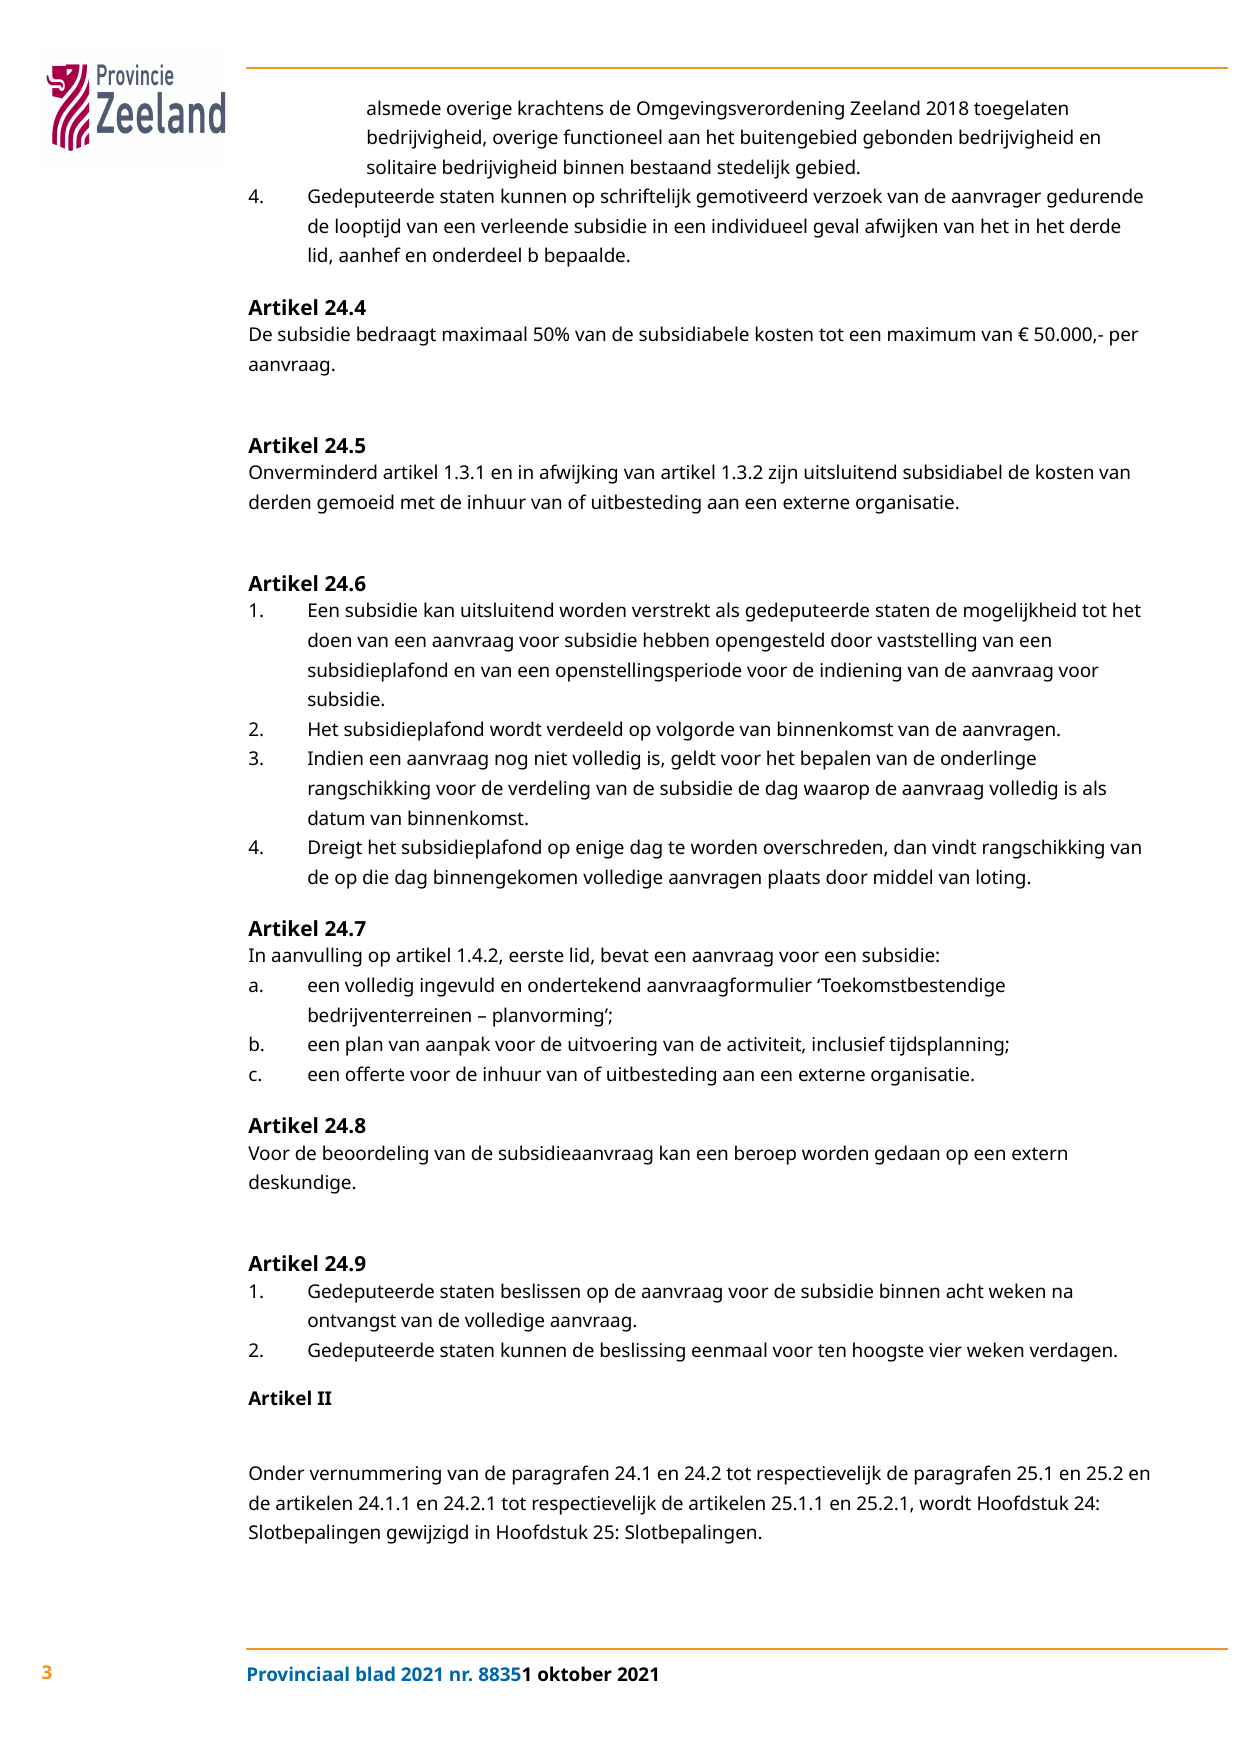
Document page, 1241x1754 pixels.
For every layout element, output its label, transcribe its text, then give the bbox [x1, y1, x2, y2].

list een plan van aanpak voor de uitvoering van de activiteit, inclusief tijdsplanning; [248, 1031, 1152, 1057]
list Gedeputeerde staten kunnen op schriftelijk gemotiveerd verzoek van de aanvrager gedurende de looptijd van een verleende subsidie in een individueel geval afwijken van het in het derde lid, aanhef en onderdeel b bepaalde. [248, 183, 1152, 268]
text Artikel II [248, 1383, 1152, 1411]
list Gedeputeerde staten kunnen de beslissing eenmaal voor ten hoogste vier weken verdagen. [248, 1337, 1152, 1363]
text Artikel 24.5 [248, 431, 1152, 459]
list een volledig ingevuld en ondertekend aanvraagformulier ‘Toekomstbestendige bedrijventerreinen – planvorming’; [248, 972, 1152, 1028]
list een offerte voor de inhuur van of uitbesteding aan een externe organisatie. [248, 1061, 1152, 1087]
picture [41, 47, 231, 172]
text Artikel 24.8 [248, 1111, 1152, 1140]
list Het subsidieplafond wordt verdeeld op volgorde van binnenkomst van de aanvragen. [248, 716, 1152, 742]
list Dreigt het subsidieplafond op enige dag te worden overschreden, dan vindt rangschikking van de op die dag binnengekomen volledige aanvragen plaats door middel van loting. [248, 834, 1152, 889]
list alsmede overige krachtens de Omgevingsverordening Zeeland 2018 toegelaten bedrijvigheid, overige functioneel aan het buitengebied gebonden bedrijvigheid en solitaire bedrijvigheid binnen bestaand stedelijk gebied. [307, 95, 1152, 180]
text Artikel 24.6 [248, 569, 1152, 598]
text Artikel 24.4 [248, 293, 1152, 322]
text De subsidie bedraagt maximaal 50% van de subsidiabele kosten tot een maximum van € 50.000,- per aanvraag. [248, 322, 1152, 377]
list Een subsidie kan uitsluitend worden verstrekt als gedeputeerde staten de mogelijkheid tot het doen van een aanvraag voor subsidie hebben opengesteld door vaststelling van een subsidieplafond en van een openstellingsperiode voor de indiening van de aanvraag voor subsidie. [248, 598, 1152, 712]
text Artikel 24.9 [248, 1249, 1152, 1278]
text In aanvulling op artikel 1.4.2, eerste lid, bevat een aanvraag voor een subsidie: [248, 943, 1152, 968]
list Indien een aanvraag nog niet volledig is, geldt voor het bepalen van de onderlinge rangschikking voor de verdeling van de subsidie de dag waarop de aanvraag volledig is als datum van binnenkomst. [248, 746, 1152, 830]
list Gedeputeerde staten beslissen op de aanvraag voor de subsidie binnen acht weken na ontvangst van de volledige aanvraag. [248, 1278, 1152, 1333]
text Onverminderd artikel 1.3.1 en in afwijking van artikel 1.3.2 zijn uitsluitend subsidiabel de kosten van derden gemoeid met de inhuur van of uitbesteding aan een externe organisatie. [248, 459, 1152, 515]
text Artikel 24.7 [248, 914, 1152, 943]
text Onder vernummering van de paragrafen 24.1 en 24.2 tot respectievelijk de paragrafen 25.1 en 25.2 en de artikelen 24.1.1 en 24.2.1 tot respectievelijk de artikelen 25.1.1 en 25.2.1, wordt Hoofdstuk 24: Slotbepalingen gewijzigd in Hoofdstuk 25: Slotbepalingen. [248, 1460, 1152, 1545]
text Voor de beoordeling van de subsidieaanvraag kan een beroep worden gedaan op een extern deskundige. [248, 1140, 1152, 1195]
